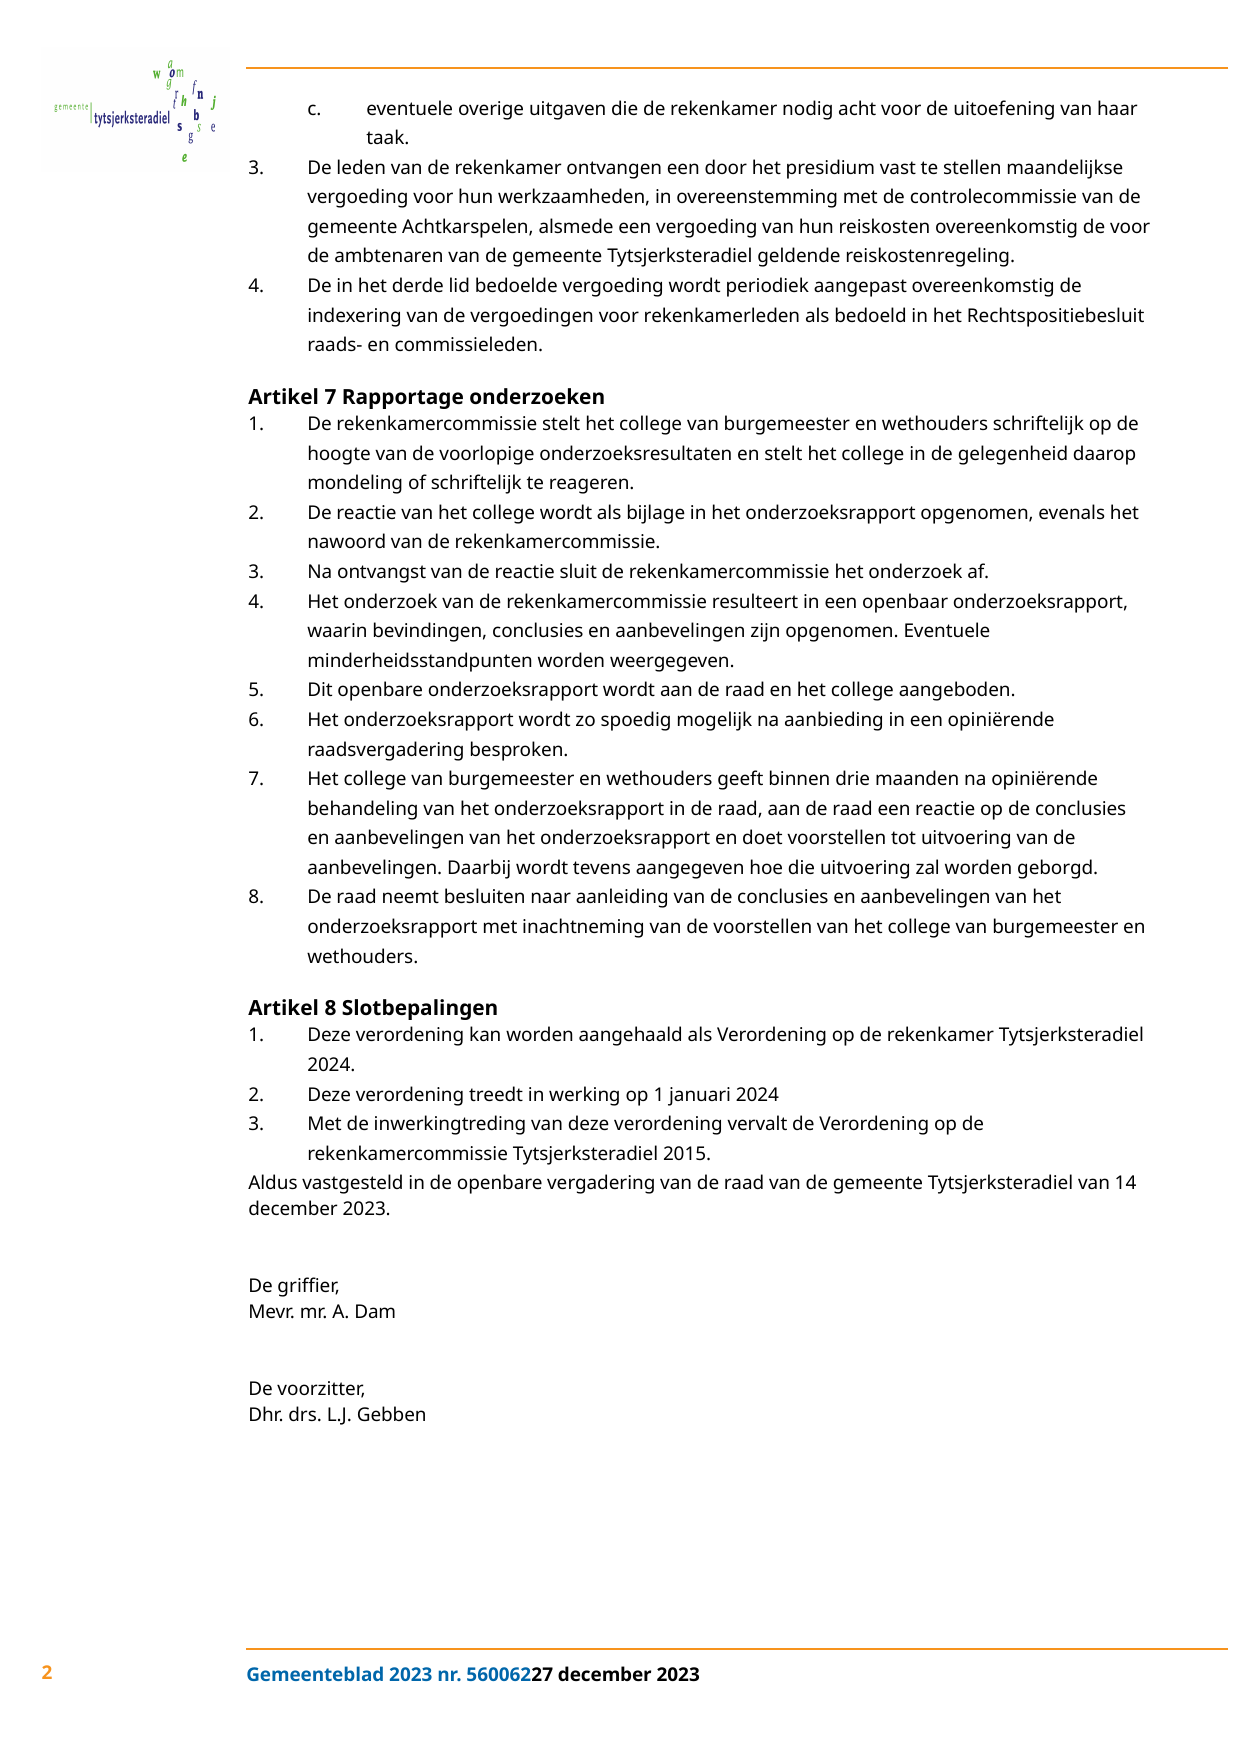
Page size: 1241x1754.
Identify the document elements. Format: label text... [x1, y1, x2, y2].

list eventuele overige uitgaven die de rekenkamer nodig acht voor de uitoefening van haar taak. [307, 95, 1152, 150]
text De voorzitter, [248, 1375, 1152, 1401]
list Met de inwerkingtreding van deze verordening vervalt de Verordening op de rekenkamercommissie Tytsjerksteradiel 2015. [248, 1110, 1152, 1166]
text Artikel 7 Rapportage onderzoeken [248, 382, 1152, 410]
picture [41, 47, 231, 172]
list Deze verordening treedt in werking op 1 januari 2024 [248, 1081, 1152, 1107]
list De leden van de rekenkamer ontvangen een door het presidium vast te stellen maandelijkse vergoeding voor hun werkzaamheden, in overeenstemming met de controlecommissie van de gemeente Achtkarspelen, alsmede een vergoeding van hun reiskosten overeenkomstig de voor de ambtenaren van de gemeente Tytsjerksteradiel geldende reiskostenregeling. [248, 154, 1152, 268]
list De reactie van het college wordt als bijlage in het onderzoeksrapport opgenomen, evenals het nawoord van de rekenkamercommissie. [248, 499, 1152, 554]
list De rekenkamercommissie stelt het college van burgemeester en wethouders schriftelijk op de hoogte van de voorlopige onderzoeksresultaten en stelt het college in de gelegenheid daarop mondeling of schriftelijk te reageren. [248, 410, 1152, 495]
list De in het derde lid bedoelde vergoeding wordt periodiek aangepast overeenkomstig de indexering van de vergoedingen voor rekenkamerleden als bedoeld in het Rechtspositiebesluit raads- en commissieleden. [248, 272, 1152, 357]
list Het onderzoeksrapport wordt zo spoedig mogelijk na aanbieding in een opiniërende raadsvergadering besproken. [248, 706, 1152, 761]
list Het onderzoek van de rekenkamercommissie resulteert in een openbaar onderzoeksrapport, waarin bevindingen, conclusies en aanbevelingen zijn opgenomen. Eventuele minderheidsstandpunten worden weergegeven. [248, 588, 1152, 673]
list Het college van burgemeester en wethouders geeft binnen drie maanden na opiniërende behandeling van het onderzoeksrapport in de raad, aan de raad een reactie op de conclusies en aanbevelingen van het onderzoeksrapport en doet voorstellen tot uitvoering van de aanbevelingen. Daarbij wordt tevens aangegeven hoe die uitvoering zal worden geborgd. [248, 765, 1152, 880]
text Mevr. mr. A. Dam [248, 1298, 1152, 1324]
list Deze verordening kan worden aangehaald als Verordening op de rekenkamer Tytsjerksteradiel 2024. [248, 1022, 1152, 1077]
text Dhr. drs. L.J. Gebben [248, 1401, 1152, 1427]
list De raad neemt besluiten naar aanleiding van de conclusies en aanbevelingen van het onderzoeksrapport met inachtneming van de voorstellen van het college van burgemeester en wethouders. [248, 884, 1152, 968]
text Aldus vastgesteld in de openbare vergadering van de raad van de gemeente Tytsjerksteradiel van 14 december 2023. [248, 1169, 1152, 1221]
text De griffier, [248, 1272, 1152, 1298]
list Na ontvangst van de reactie sluit de rekenkamercommissie het onderzoek af. [248, 558, 1152, 584]
text Artikel 8 Slotbepalingen [248, 993, 1152, 1022]
list Dit openbare onderzoeksrapport wordt aan de raad en het college aangeboden. [248, 677, 1152, 702]
